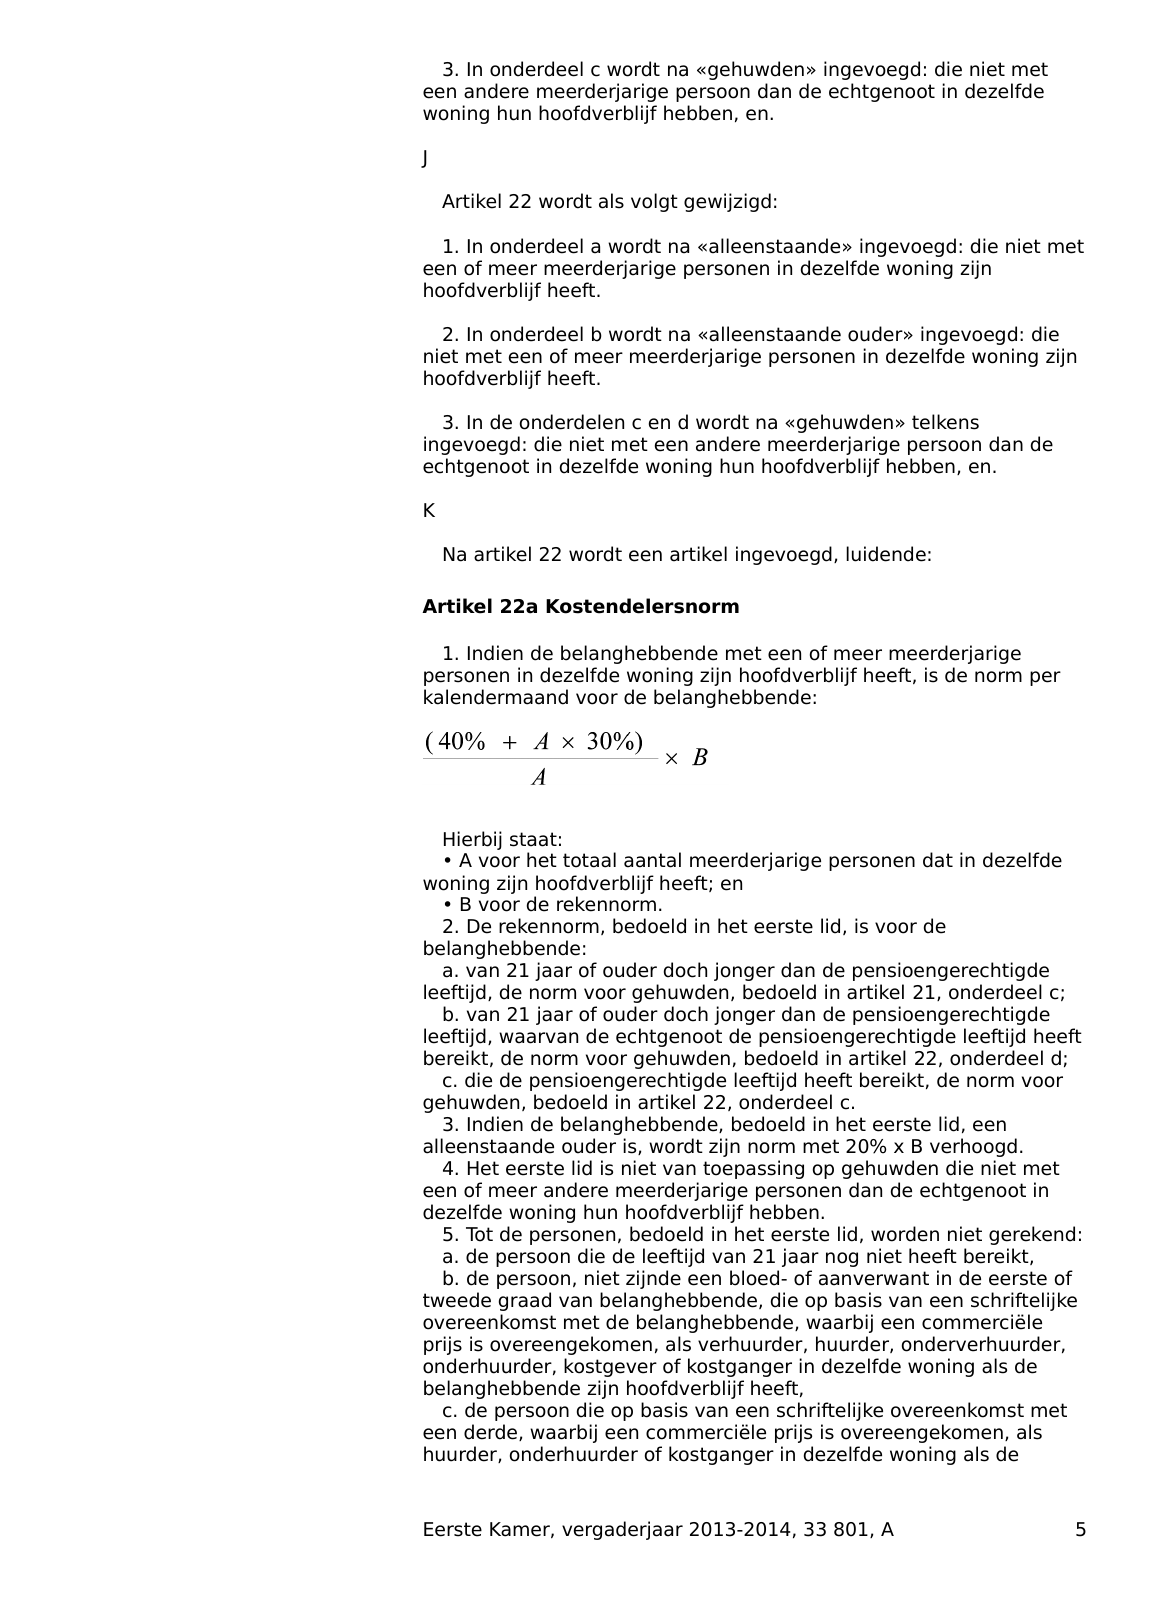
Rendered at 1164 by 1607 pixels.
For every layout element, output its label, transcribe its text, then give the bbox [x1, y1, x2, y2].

text c. de persoon die op basis van een schriftelijke overeenkomst met een derde, waarbij een commerciële prijs is overeengekomen, als huurder, onderhuurder of kostganger in dezelfde woning als de [422, 1400, 1087, 1466]
text 5. Tot de personen, bedoeld in het eerste lid, worden niet gerekend: [422, 1224, 1087, 1246]
text • A voor het totaal aantal meerderjarige personen dat in dezelfde woning zijn hoofdverblijf heeft; en [422, 850, 1087, 894]
text 1. In onderdeel a wordt na «alleenstaande» ingevoegd: die niet met een of meer meerderjarige personen in dezelfde woning zijn hoofdverblijf heeft. [422, 236, 1087, 301]
subtitle Artikel 22a Kostendelersnorm [422, 596, 1087, 618]
text Hierbij staat: [422, 828, 1087, 850]
text 2. In onderdeel b wordt na «alleenstaande ouder» ingevoegd: die niet met een of meer meerderjarige personen in dezelfde woning zijn hoofdverblijf heeft. [422, 324, 1087, 389]
text a. van 21 jaar of ouder doch jonger dan de pensioengerechtigde leeftijd, de norm voor gehuwden, bedoeld in artikel 21, onderdeel c; [422, 960, 1087, 1004]
text 4. Het eerste lid is niet van toepassing op gehuwden die niet met een of meer andere meerderjarige personen dan de echtgenoot in dezelfde woning hun hoofdverblijf hebben. [422, 1158, 1087, 1224]
text c. die de pensioengerechtigde leeftijd heeft bereikt, de norm voor gehuwden, bedoeld in artikel 22, onderdeel c. [422, 1070, 1087, 1114]
text b. de persoon, niet zijnde een bloed- of aanverwant in de eerste of tweede graad van belanghebbende, die op basis van een schriftelijke overeenkomst met de belanghebbende, waarbij een commerciële prijs is overeengekomen, als verhuurder, huurder, onderverhuurder, onderhuurder, kostgever of kostganger in dezelfde woning als de belanghebbende zijn hoofdverblijf heeft, [422, 1268, 1087, 1400]
text 3. In de onderdelen c en d wordt na «gehuwden» telkens ingevoegd: die niet met een andere meerderjarige persoon dan de echtgenoot in dezelfde woning hun hoofdverblijf hebben, en. [422, 412, 1087, 478]
text K [422, 500, 1087, 522]
text 2. De rekennorm, bedoeld in het eerste lid, is voor de belanghebbende: [422, 916, 1087, 960]
picture [422, 731, 730, 785]
text 1. Indien de belanghebbende met een of meer meerderjarige personen in dezelfde woning zijn hoofdverblijf heeft, is de norm per kalendermaand voor de belanghebbende: [422, 643, 1087, 709]
text • B voor de rekennorm. [422, 894, 1087, 916]
text Artikel 22 wordt als volgt gewijzigd: [422, 191, 1087, 213]
text b. van 21 jaar of ouder doch jonger dan de pensioengerechtigde leeftijd, waarvan de echtgenoot de pensioengerechtigde leeftijd heeft bereikt, de norm voor gehuwden, bedoeld in artikel 22, onderdeel d; [422, 1004, 1087, 1070]
text J [422, 147, 1087, 169]
text 3. Indien de belanghebbende, bedoeld in het eerste lid, een alleenstaande ouder is, wordt zijn norm met 20% x B verhoogd. [422, 1114, 1087, 1158]
text a. de persoon die de leeftijd van 21 jaar nog niet heeft bereikt, [422, 1246, 1087, 1268]
text 3. In onderdeel c wordt na «gehuwden» ingevoegd: die niet met een andere meerderjarige persoon dan de echtgenoot in dezelfde woning hun hoofdverblijf hebben, en. [422, 59, 1087, 125]
text Na artikel 22 wordt een artikel ingevoegd, luidende: [422, 544, 1087, 566]
